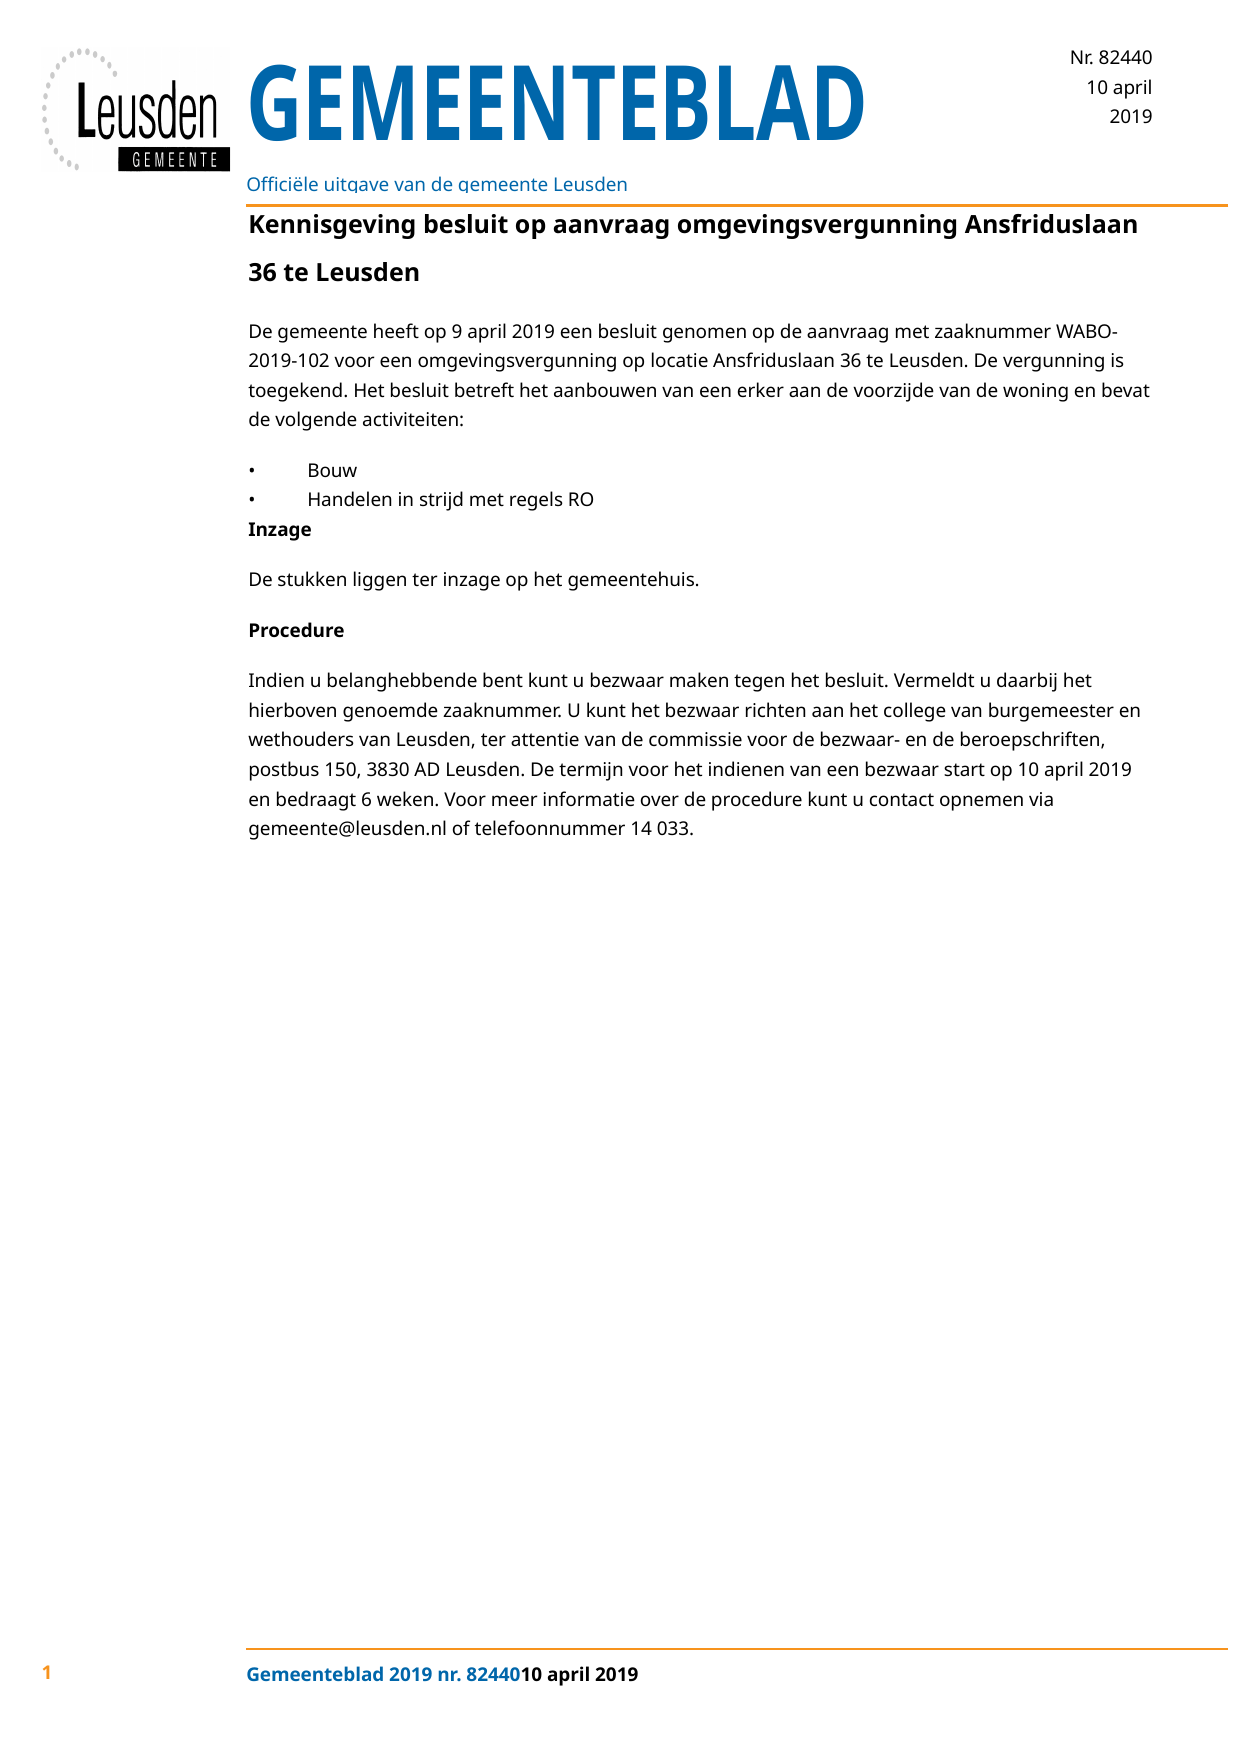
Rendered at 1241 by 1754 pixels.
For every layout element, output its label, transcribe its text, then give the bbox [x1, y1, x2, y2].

text Inzage [248, 516, 1152, 542]
list Bouw [248, 457, 1152, 483]
text De stukken liggen ter inzage op het gemeentehuis. [248, 567, 1152, 592]
list Handelen in strijd met regels RO [248, 487, 1152, 512]
text Indien u belanghebbende bent kunt u bezwaar maken tegen het besluit. Vermeldt u daarbij het hierboven genoemde zaaknummer. U kunt het bezwaar richten aan het college van burgemeester en wethouders van Leusden, ter attentie van de commissie voor de bezwaar- en de beroepschriften, postbus 150, 3830 AD Leusden. De termijn voor het indienen van een bezwaar start op 10 april 2019 en bedraagt 6 weken. Voor meer informatie over de procedure kunt u contact opnemen via gemeente@leusden.nl of telefoonnummer 14 033. [248, 667, 1152, 841]
text Kennisgeving besluit op aanvraag omgevingsvergunning Ansfriduslaan 36 te Leusden [248, 207, 1152, 288]
text De gemeente heeft op 9 april 2019 een besluit genomen op de aanvraag met zaaknummer WABO-2019-102 voor een omgevingsvergunning op locatie Ansfriduslaan 36 te Leusden. De vergunning is toegekend. Het besluit betreft het aanbouwen van een erker aan de voorzijde van de woning en bevat de volgende activiteiten: [248, 318, 1152, 432]
picture [41, 47, 231, 172]
text Procedure [248, 617, 1152, 643]
